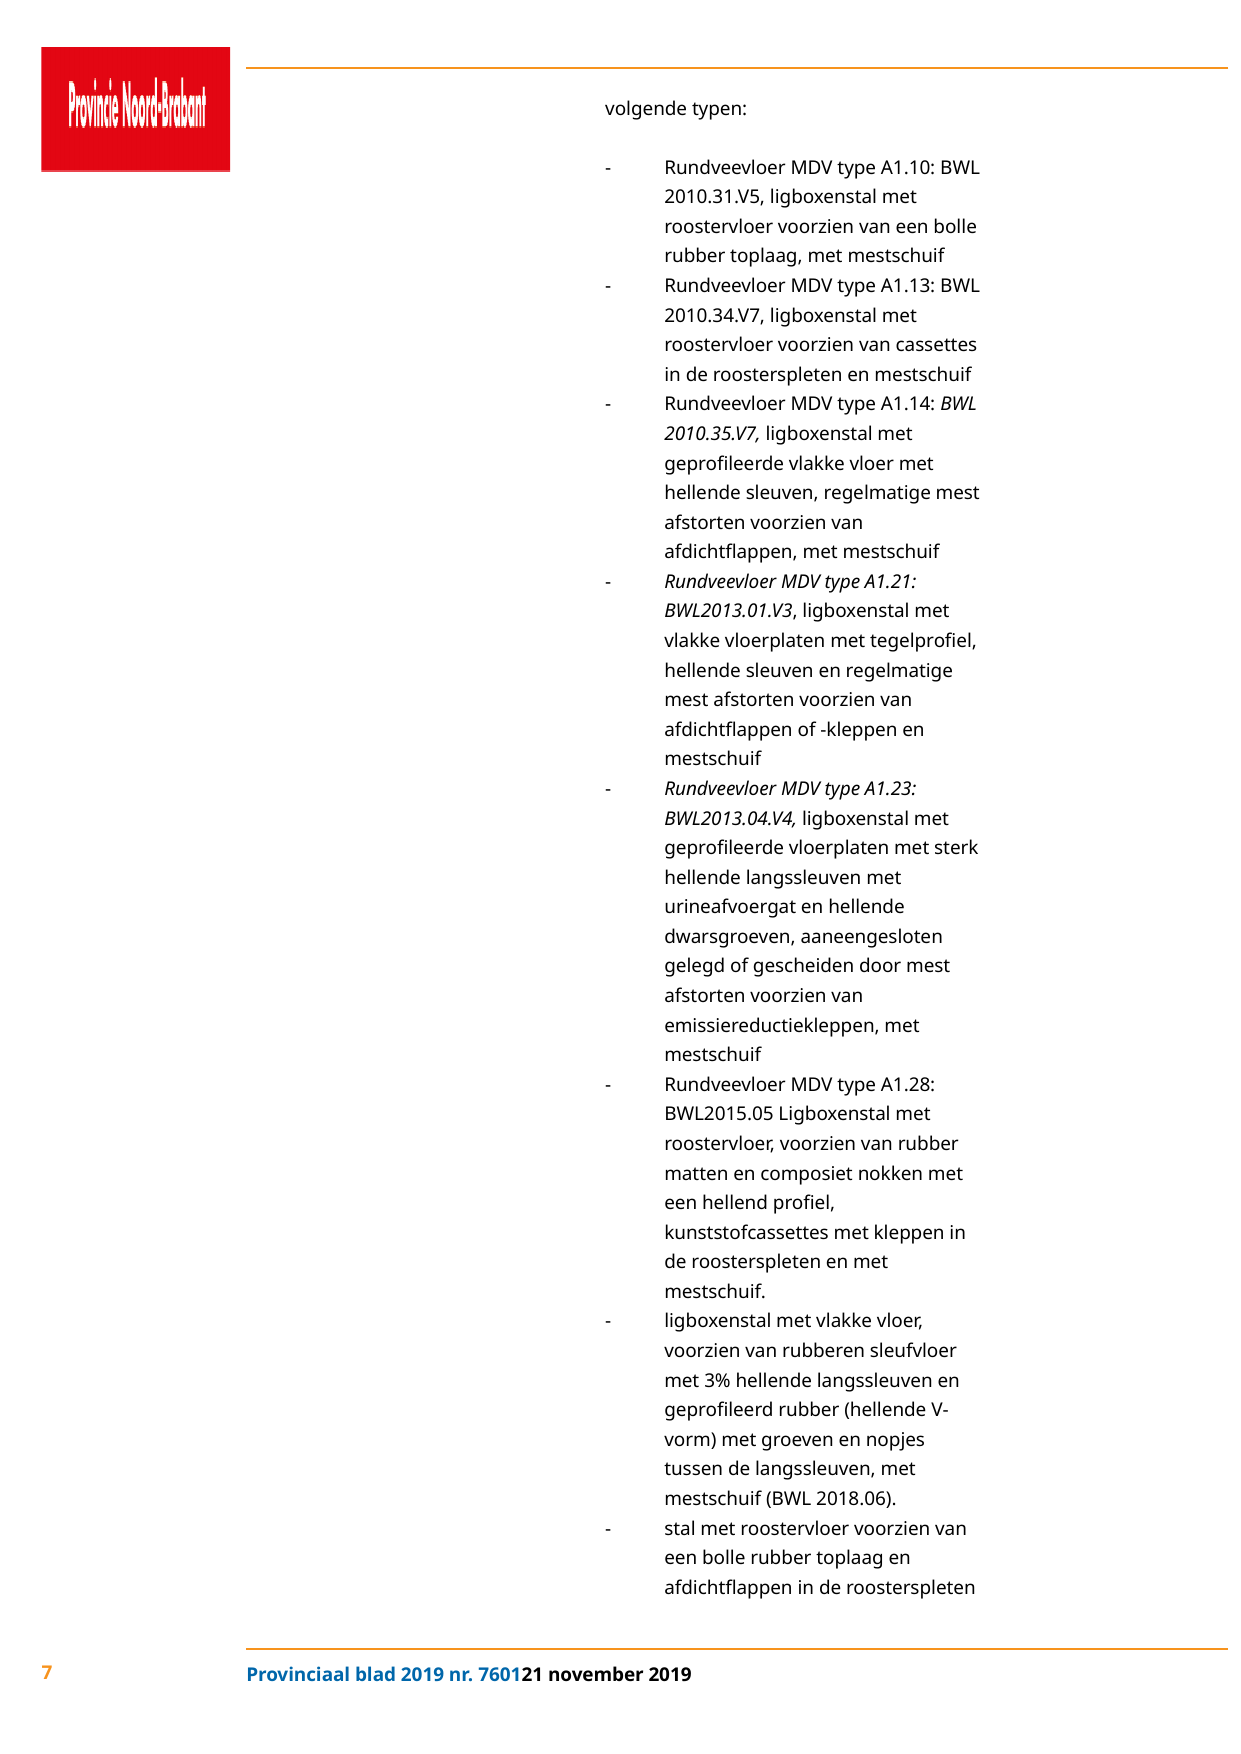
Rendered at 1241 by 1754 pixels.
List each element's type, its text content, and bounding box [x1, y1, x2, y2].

table_cell [416, 95, 605, 1600]
table_cell [984, 95, 1152, 1600]
table_cell [248, 95, 416, 1600]
picture [41, 47, 231, 172]
table_cell volgende typen: Rundveevloer MDV type A1.10: BWL 2010.31.V5, ligboxenstal met roostervloer voorzien van een bolle rubber toplaag, met mestschuif Rundveevloer MDV type A1.13: BWL 2010.34.V7, ligboxenstal met roostervloer voorzien van cassettes in de roosterspleten en mestschuif Rundveevloer MDV type A1.14: BWL 2010.35.V7, ligboxenstal met geprofileerde vlakke vloer met hellende sleuven, regelmatige mest afstorten voorzien van afdichtflappen, met mestschuif Rundveevloer MDV type A1.21: BWL2013.01.V3, ligboxenstal met vlakke vloerplaten met tegelprofiel, hellende sleuven en regelmatige mest afstorten voorzien van afdichtflappen of -kleppen en mestschuif Rundveevloer MDV type A1.23: BWL2013.04.V4, ligboxenstal met geprofileerde vloerplaten met sterk hellende langssleuven met urineafvoergat en hellende dwarsgroeven, aaneengesloten gelegd of gescheiden door mest afstorten voorzien van emissiereductiekleppen, met mestschuif Rundveevloer MDV type A1.28: BWL2015.05 Ligboxenstal met roostervloer, voorzien van rubber matten en composiet nokken met een hellend profiel, kunststofcassettes met kleppen in de roosterspleten en met mestschuif. ligboxenstal met vlakke vloer, voorzien van rubberen sleufvloer met 3% hellende langssleuven en geprofileerd rubber (hellende V-vorm) met groeven en nopjes tussen de langssleuven, met mestschuif (BWL 2018.06). stal met roostervloer voorzien van een bolle rubber toplaag en afdichtflappen in de roosterspleten [605, 95, 984, 1600]
